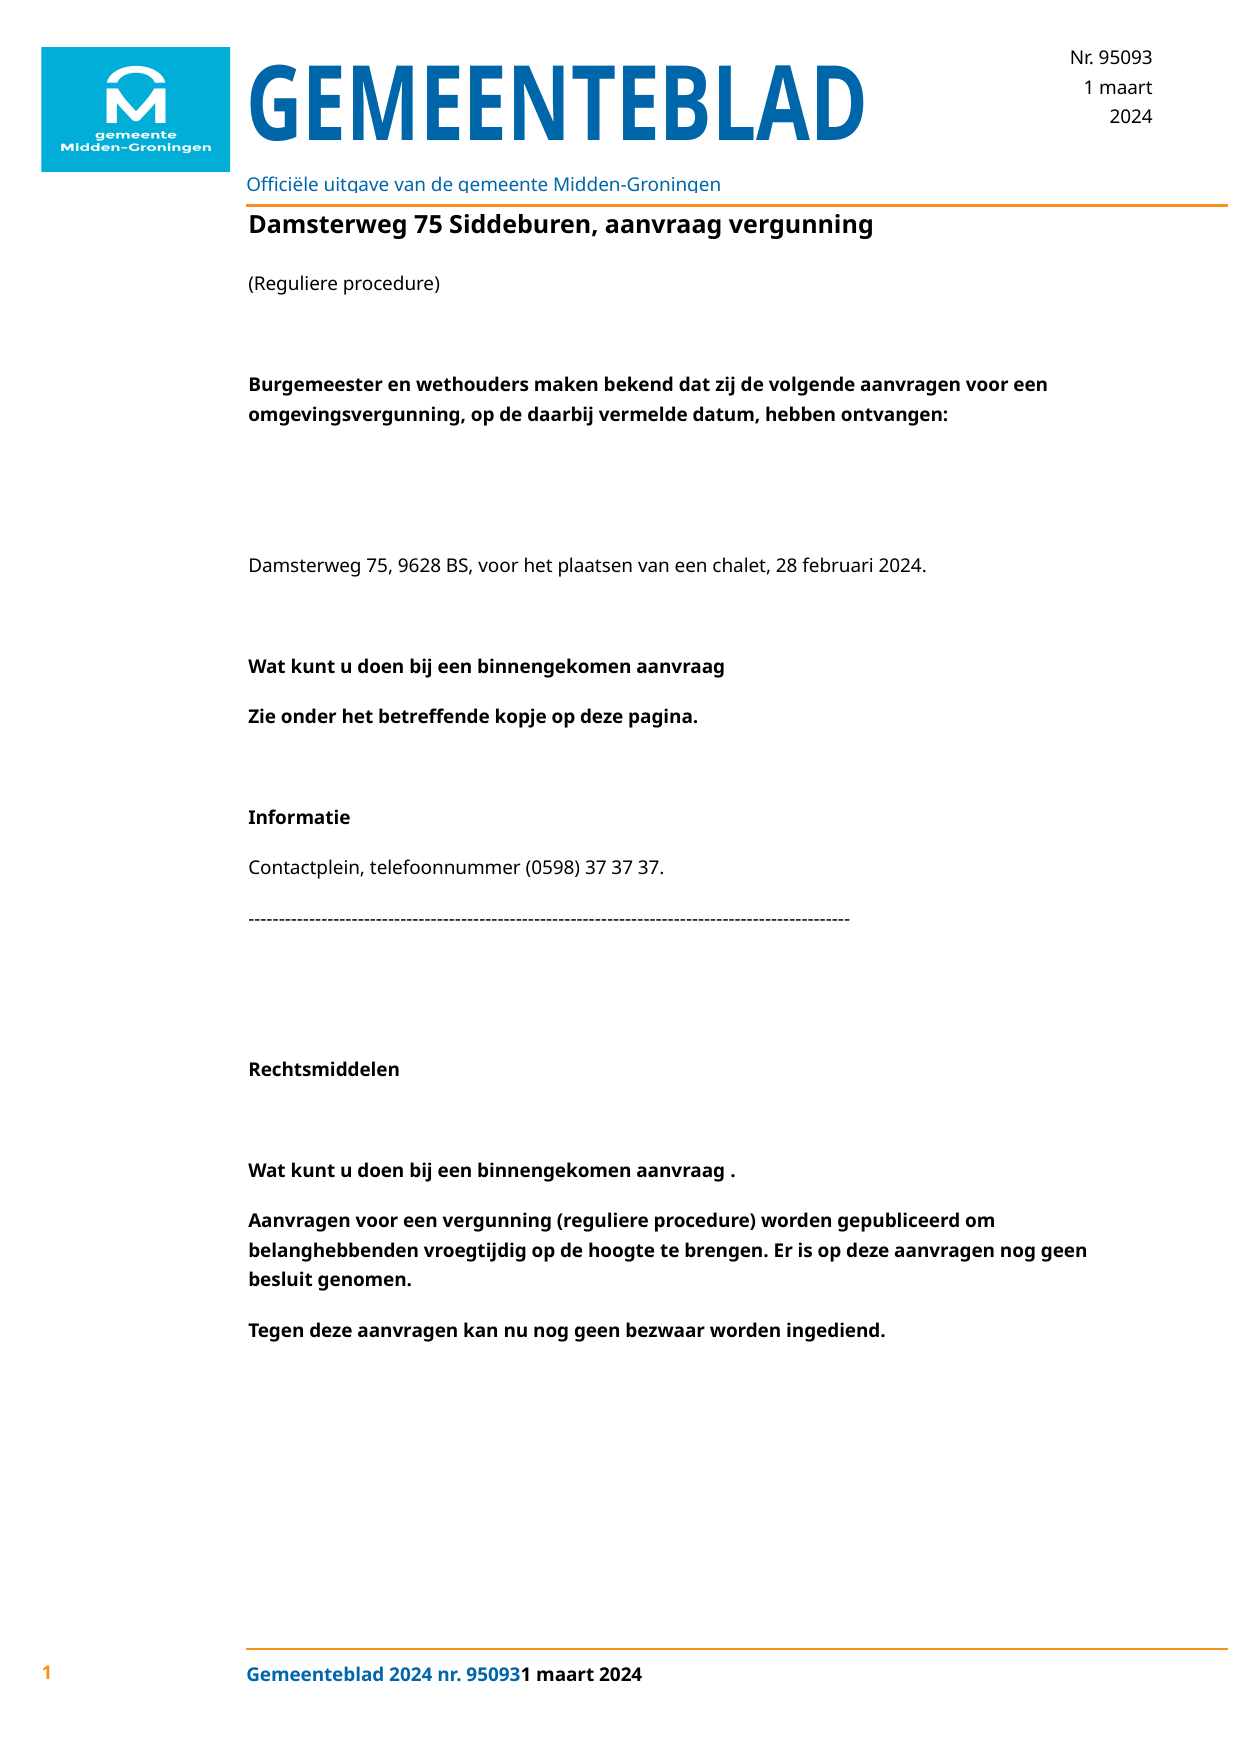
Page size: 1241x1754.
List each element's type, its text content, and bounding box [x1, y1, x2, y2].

text Wat kunt u doen bij een binnengekomen aanvraag [248, 653, 1152, 678]
text Wat kunt u doen bij een binnengekomen aanvraag . [248, 1157, 1152, 1183]
text Rechtsmiddelen [248, 1056, 1152, 1082]
text Damsterweg 75, 9628 BS, voor het plaatsen van een chalet, 28 februari 2024. [248, 552, 1152, 578]
text Damsterweg 75 Siddeburen, aanvraag vergunning [248, 207, 1152, 241]
text Zie onder het betreffende kopje op deze pagina. [248, 703, 1152, 729]
text (Reguliere procedure) [248, 270, 1152, 296]
text Aanvragen voor een vergunning (reguliere procedure) worden gepubliceerd om belanghebbenden vroegtijdig op de hoogte te brengen. Er is op deze aanvragen nog geen besluit genomen. [248, 1207, 1152, 1292]
picture [107, 89, 165, 122]
text Burgemeester en wethouders maken bekend dat zij de volgende aanvragen voor een omgevingsvergunning, op de daarbij vermelde datum, hebben ontvangen: [248, 371, 1152, 426]
picture [108, 66, 164, 82]
picture [184, 146, 190, 153]
text --------------------------------------------------------------------------------------------------- [248, 905, 1152, 931]
text Tegen deze aanvragen kan nu nog geen bezwaar worden ingediend. [248, 1317, 1152, 1343]
text Contactplein, telefoonnummer (0598) 37 37 37. [248, 854, 1152, 880]
text Informatie [248, 804, 1152, 830]
